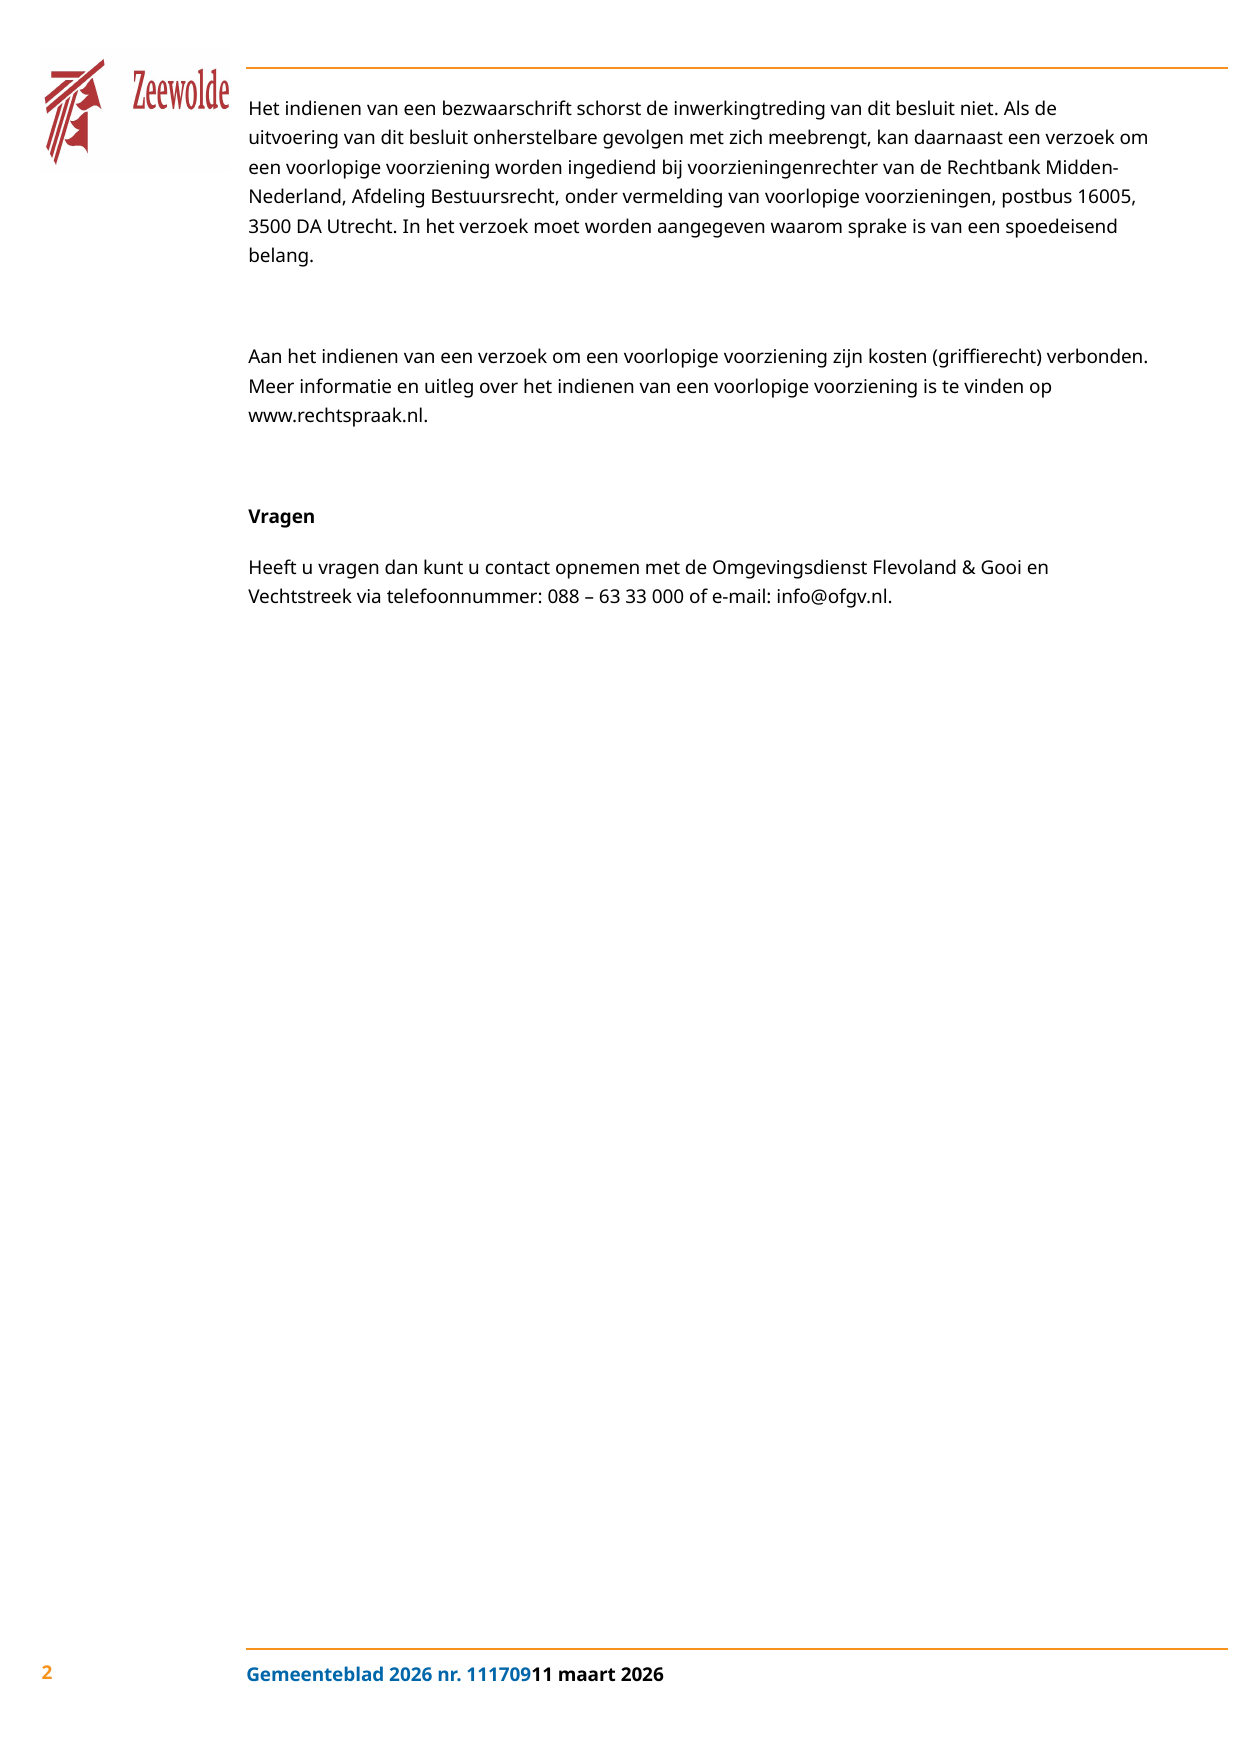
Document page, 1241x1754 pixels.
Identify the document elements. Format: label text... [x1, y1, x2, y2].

picture [41, 47, 231, 172]
text Aan het indienen van een verzoek om een voorlopige voorziening zijn kosten (griffierecht) verbonden. Meer informatie en uitleg over het indienen van een voorlopige voorziening is te vinden op www.rechtspraak.nl. [248, 343, 1152, 428]
text Heeft u vragen dan kunt u contact opnemen met de Omgevingsdienst Flevoland & Gooi en Vechtstreek via telefoonnummer: 088 – 63 33 000 of e-mail: info@ofgv.nl. [248, 554, 1152, 609]
text Vragen [248, 503, 1152, 529]
text Het indienen van een bezwaarschrift schorst de inwerkingtreding van dit besluit niet. Als de uitvoering van dit besluit onherstelbare gevolgen met zich meebrengt, kan daarnaast een verzoek om een voorlopige voorziening worden ingediend bij voorzieningenrechter van de Rechtbank Midden-Nederland, Afdeling Bestuursrecht, onder vermelding van voorlopige voorzieningen, postbus 16005, 3500 DA Utrecht. In het verzoek moet worden aangegeven waarom sprake is van een spoedeisend belang. [248, 95, 1152, 268]
